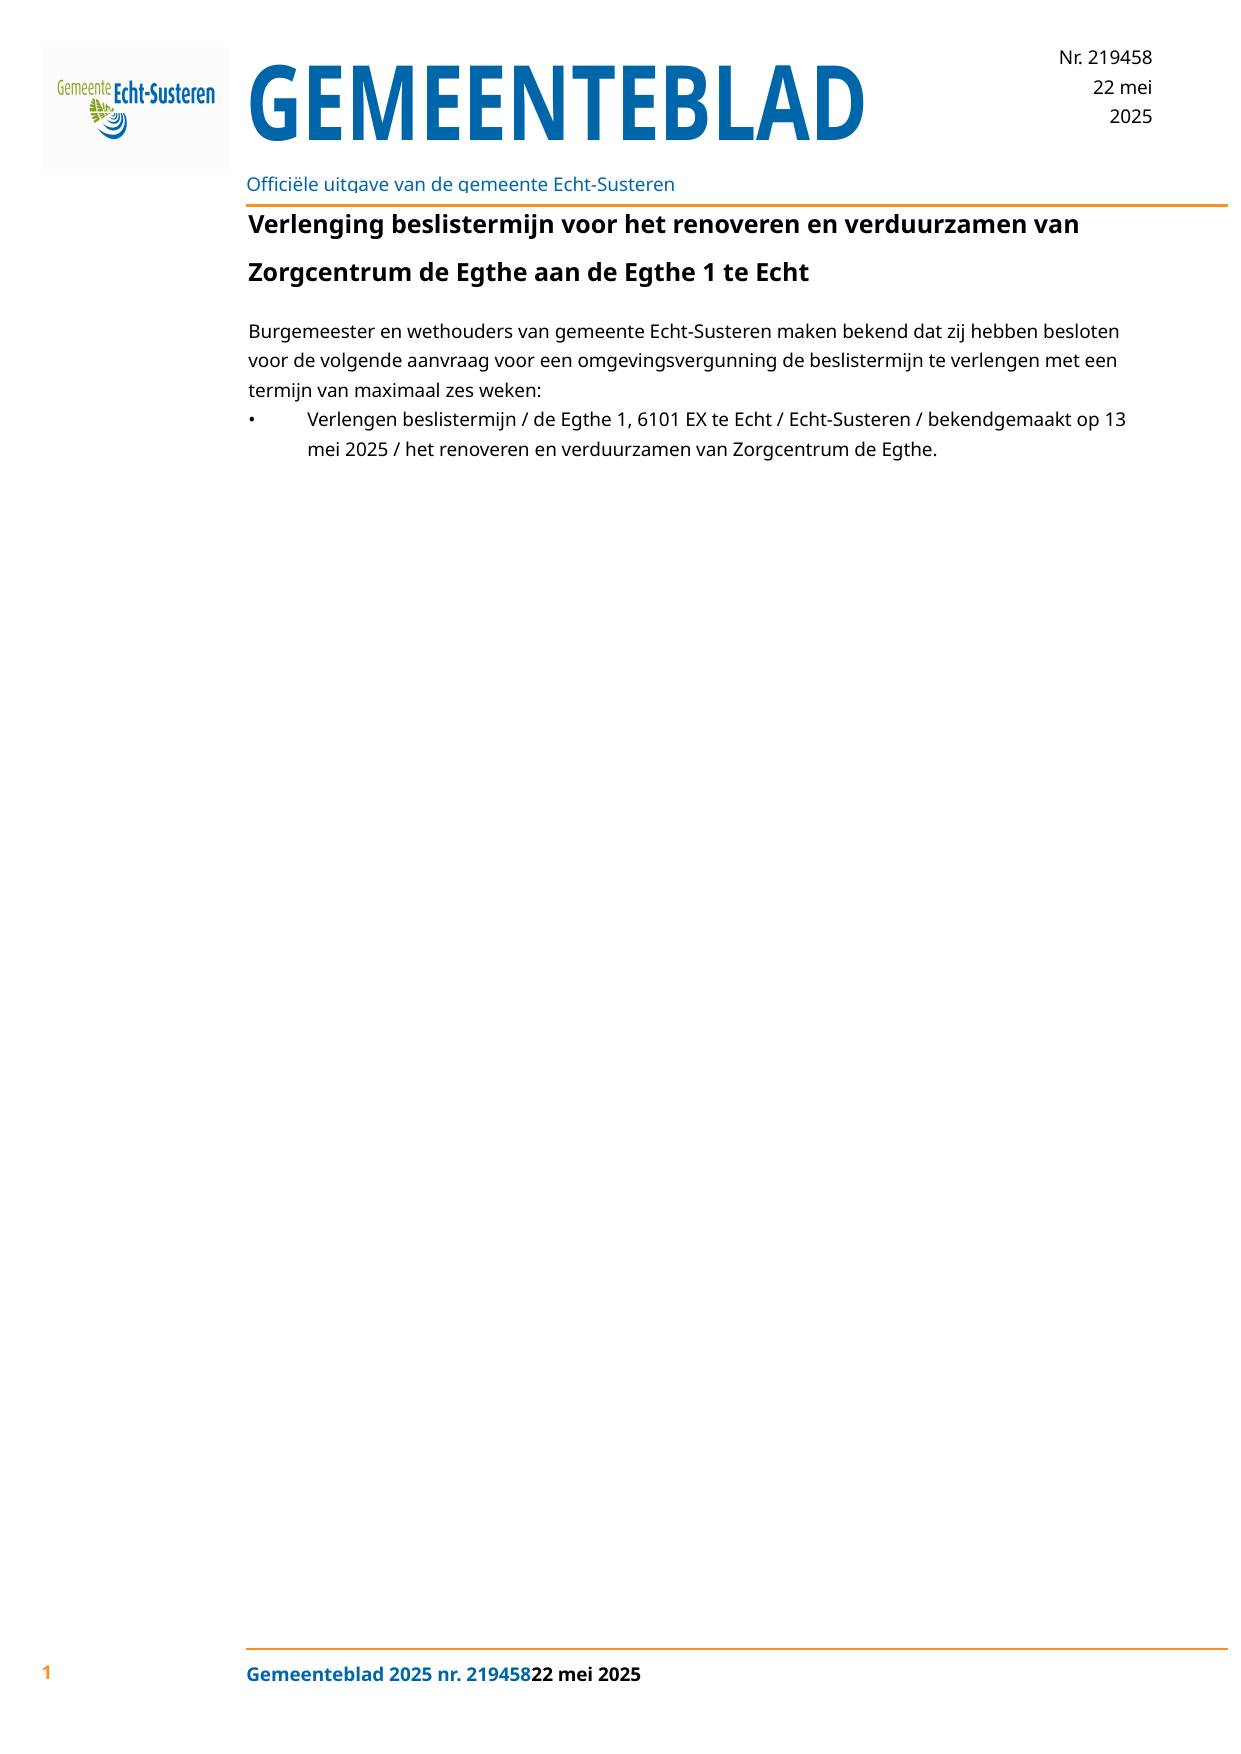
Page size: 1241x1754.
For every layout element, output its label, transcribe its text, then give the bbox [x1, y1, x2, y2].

picture [41, 47, 231, 172]
text Burgemeester en wethouders van gemeente Echt-Susteren maken bekend dat zij hebben besloten voor de volgende aanvraag voor een omgevingsvergunning de beslistermijn te verlengen met een termijn van maximaal zes weken: [248, 318, 1152, 403]
text Verlenging beslistermijn voor het renoveren en verduurzamen van Zorgcentrum de Egthe aan de Egthe 1 te Echt [248, 207, 1152, 288]
list Verlengen beslistermijn / de Egthe 1, 6101 EX te Echt / Echt-Susteren / bekendgemaakt op 13 mei 2025 / het renoveren en verduurzamen van Zorgcentrum de Egthe. [248, 407, 1152, 462]
